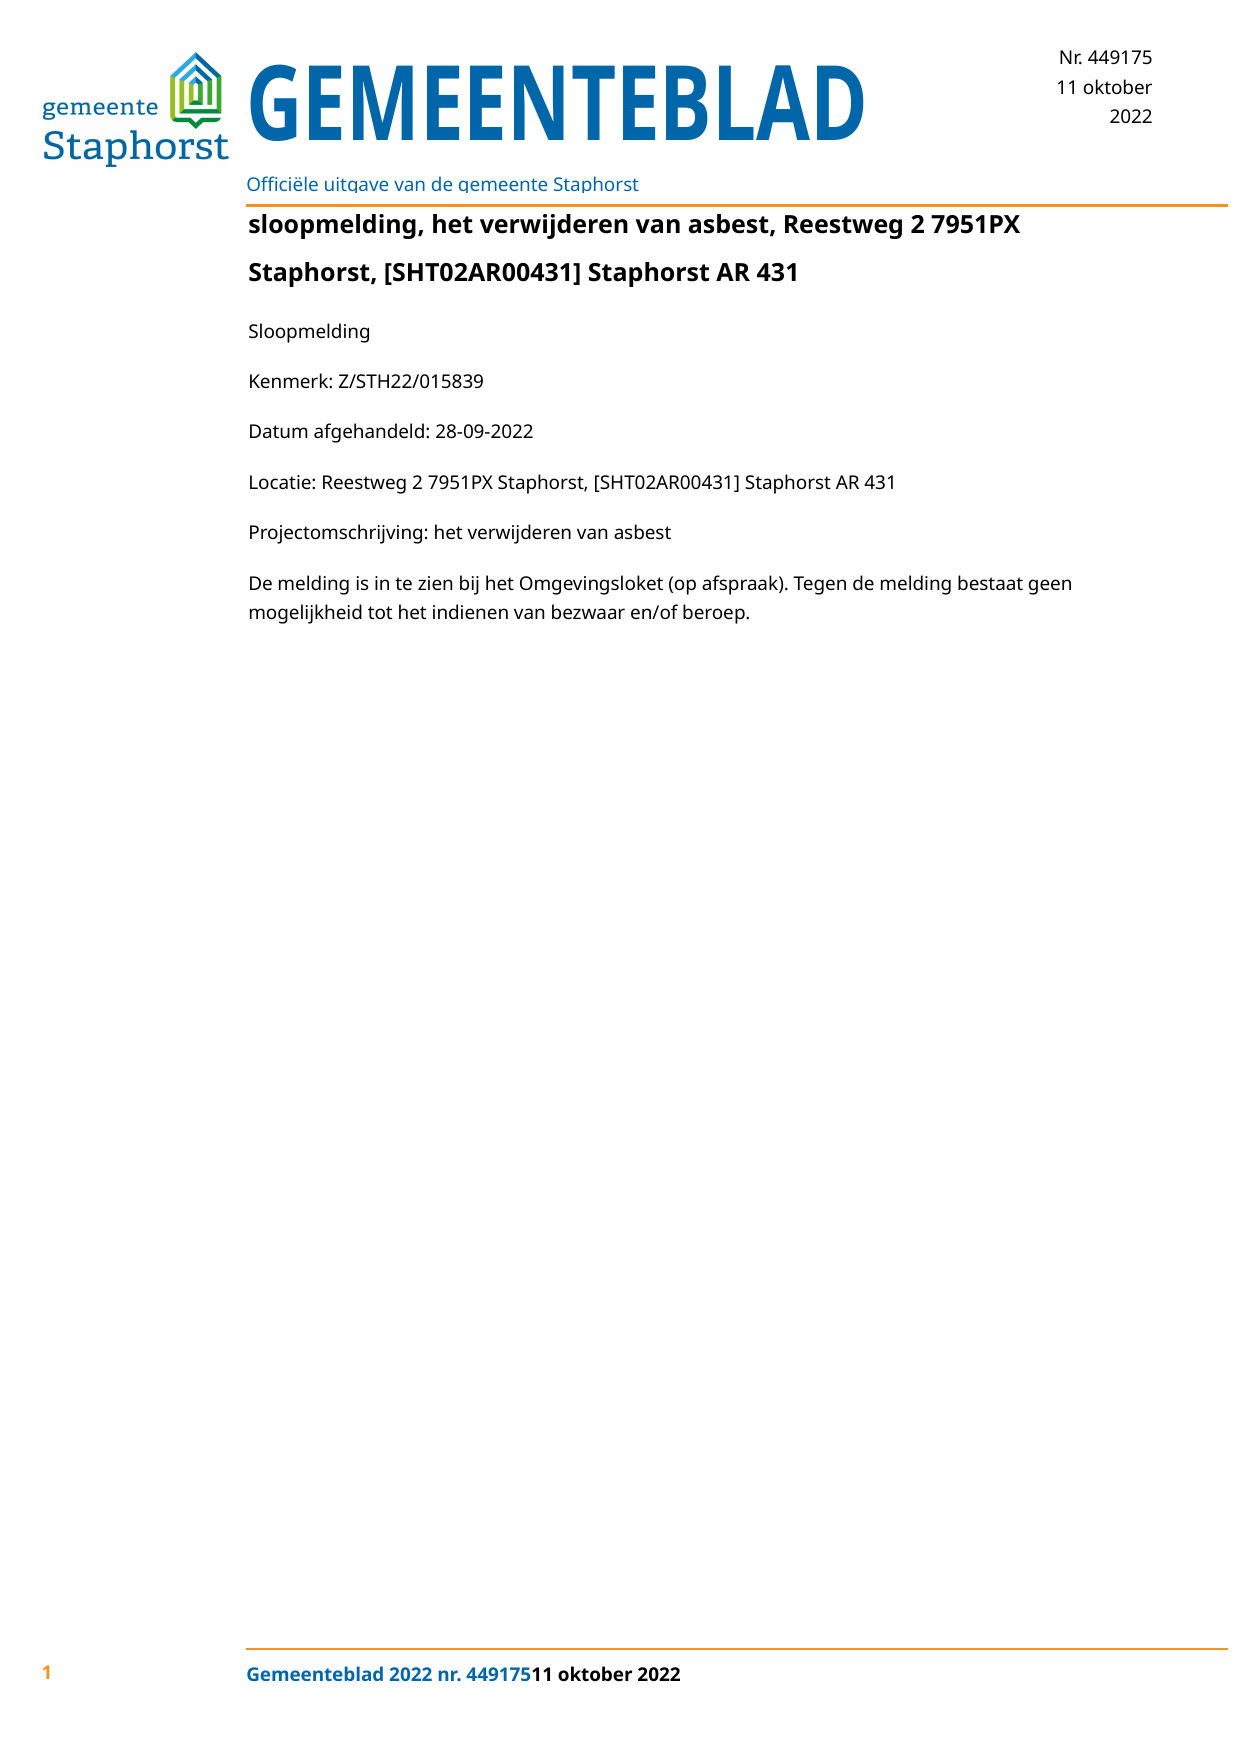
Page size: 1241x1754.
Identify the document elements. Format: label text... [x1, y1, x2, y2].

picture [41, 47, 231, 172]
text De melding is in te zien bij het Omgevingsloket (op afspraak). Tegen de melding bestaat geen mogelijkheid tot het indienen van bezwaar en/of beroep. [248, 570, 1152, 625]
text sloopmelding, het verwijderen van asbest, Reestweg 2 7951PX Staphorst, [SHT02AR00431] Staphorst AR 431 [248, 207, 1152, 288]
text Kenmerk: Z/STH22/015839 [248, 368, 1152, 394]
text Locatie: Reestweg 2 7951PX Staphorst, [SHT02AR00431] Staphorst AR 431 [248, 469, 1152, 495]
text Datum afgehandeld: 28-09-2022 [248, 419, 1152, 444]
text Projectomschrijving: het verwijderen van asbest [248, 519, 1152, 545]
text Sloopmelding [248, 318, 1152, 344]
